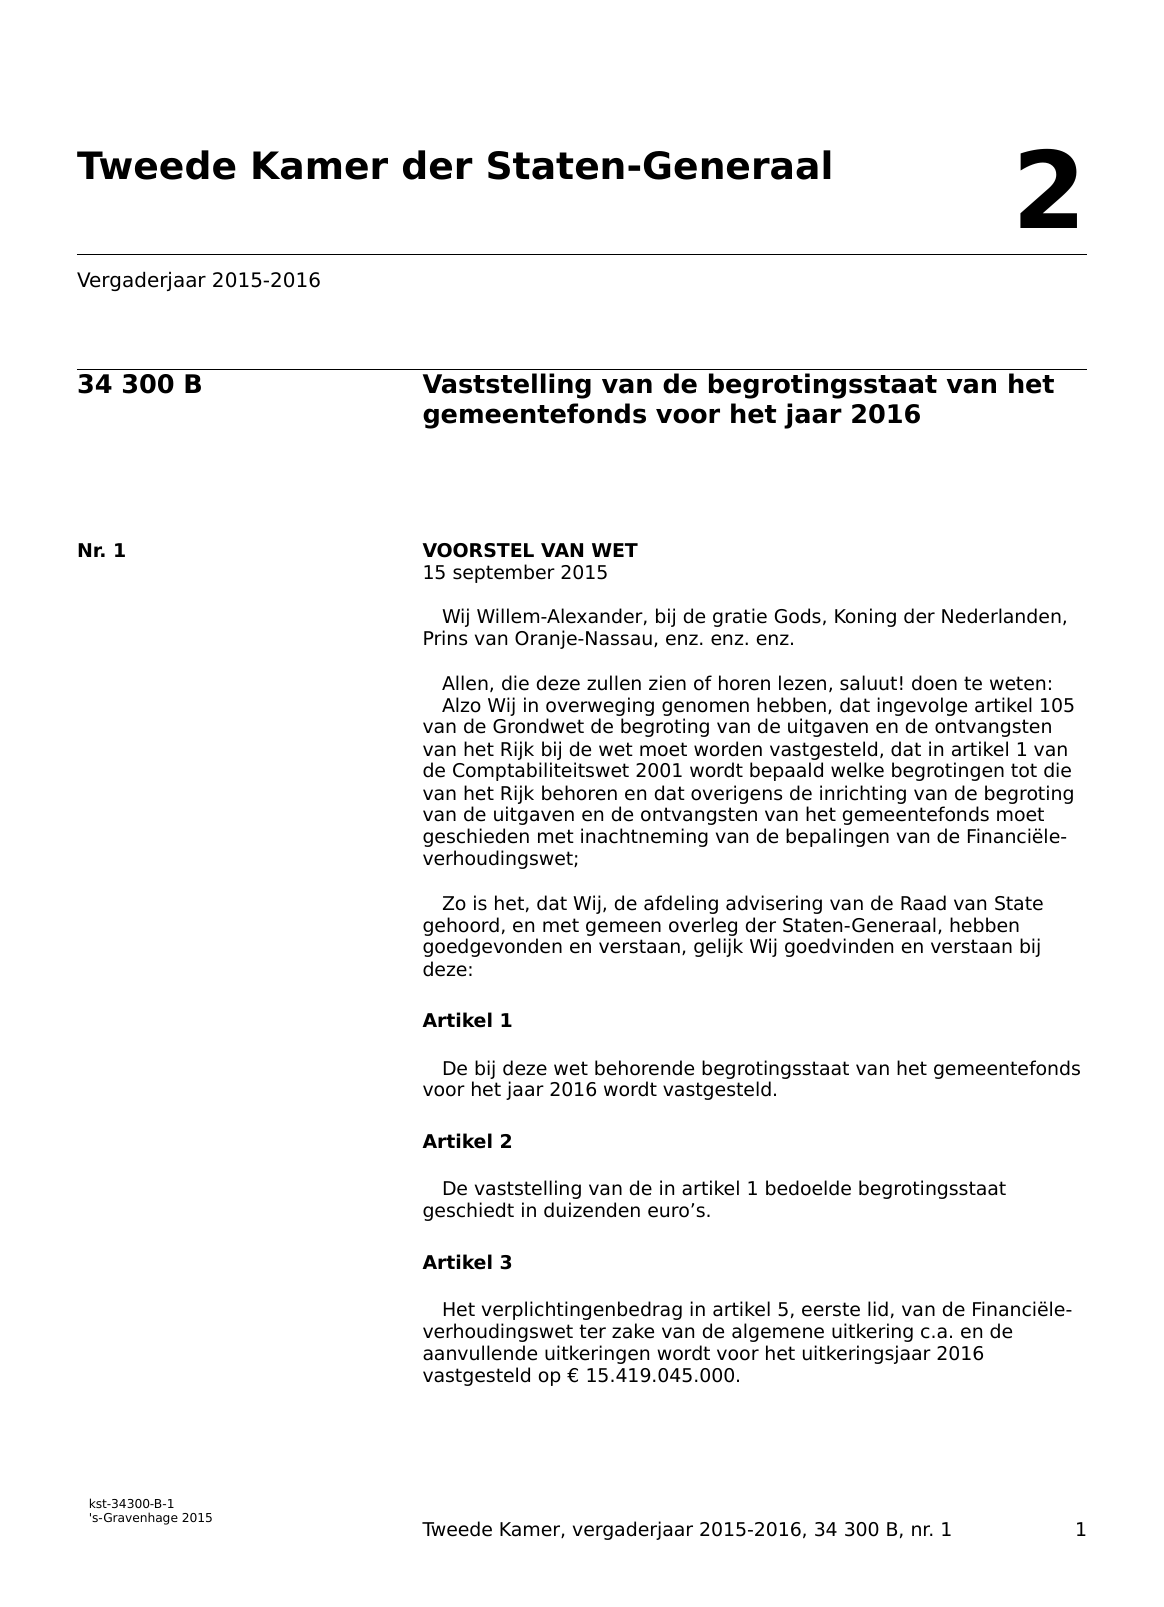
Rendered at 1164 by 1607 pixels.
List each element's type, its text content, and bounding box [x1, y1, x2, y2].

subtitle Artikel 2 [422, 1131, 1087, 1153]
table_cell Vergaderjaar 2015-2016 [77, 255, 1087, 369]
subtitle Nr. 1 VOORSTEL VAN WET [77, 540, 1087, 562]
subtitle 34 300 B Vaststelling van de begrotingsstaat van het gemeentefonds voor het jaar 2016 [77, 370, 1087, 429]
text Wij Willem-Alexander, bij de gratie Gods, Koning der Nederlanden, Prins van Oranje-Nassau, enz. enz. enz. [422, 606, 1087, 650]
text kst-34300-B-1 [88, 1497, 323, 1511]
text 's-Gravenhage 2015 [88, 1511, 323, 1525]
text Zo is het, dat Wij, de afdeling advisering van de Raad van State gehoord, en met gemeen overleg der Staten-Generaal, hebben goedgevonden en verstaan, gelijk Wij goedvinden en verstaan bij deze: [422, 892, 1087, 980]
text Alzo Wij in overweging genomen hebben, dat ingevolge artikel 105 van de Grondwet de begroting van de uitgaven en de ontvangsten van het Rijk bij de wet moet worden vastgesteld, dat in artikel 1 van de Comptabiliteitswet 2001 wordt bepaald welke begrotingen tot die van het Rijk behoren en dat overigens de inrichting van de begroting van de uitgaven en de ontvangsten van het gemeentefonds moet geschieden met inachtneming van de bepalingen van de Financiële-verhoudingswet; [422, 694, 1087, 870]
text 15 september 2015 [422, 562, 1087, 584]
subtitle Artikel 3 [422, 1252, 1087, 1274]
table_header Tweede Kamer der Staten-Generaal [77, 130, 886, 254]
text De vaststelling van de in artikel 1 bedoelde begrotingsstaat geschiedt in duizenden euro’s. [422, 1178, 1087, 1222]
text Het verplichtingenbedrag in artikel 5, eerste lid, van de Financiële-verhoudingswet ter zake van de algemene uitkering c.a. en de aanvullende uitkeringen wordt voor het uitkeringsjaar 2016 vastgesteld op € 15.419.045.000. [422, 1299, 1087, 1387]
text Allen, die deze zullen zien of horen lezen, saluut! doen te weten: [422, 672, 1087, 694]
text De bij deze wet behorende begrotingsstaat van het gemeentefonds voor het jaar 2016 wordt vastgesteld. [422, 1057, 1087, 1101]
table_header 2 [886, 130, 1087, 254]
subtitle Artikel 1 [422, 1010, 1087, 1032]
